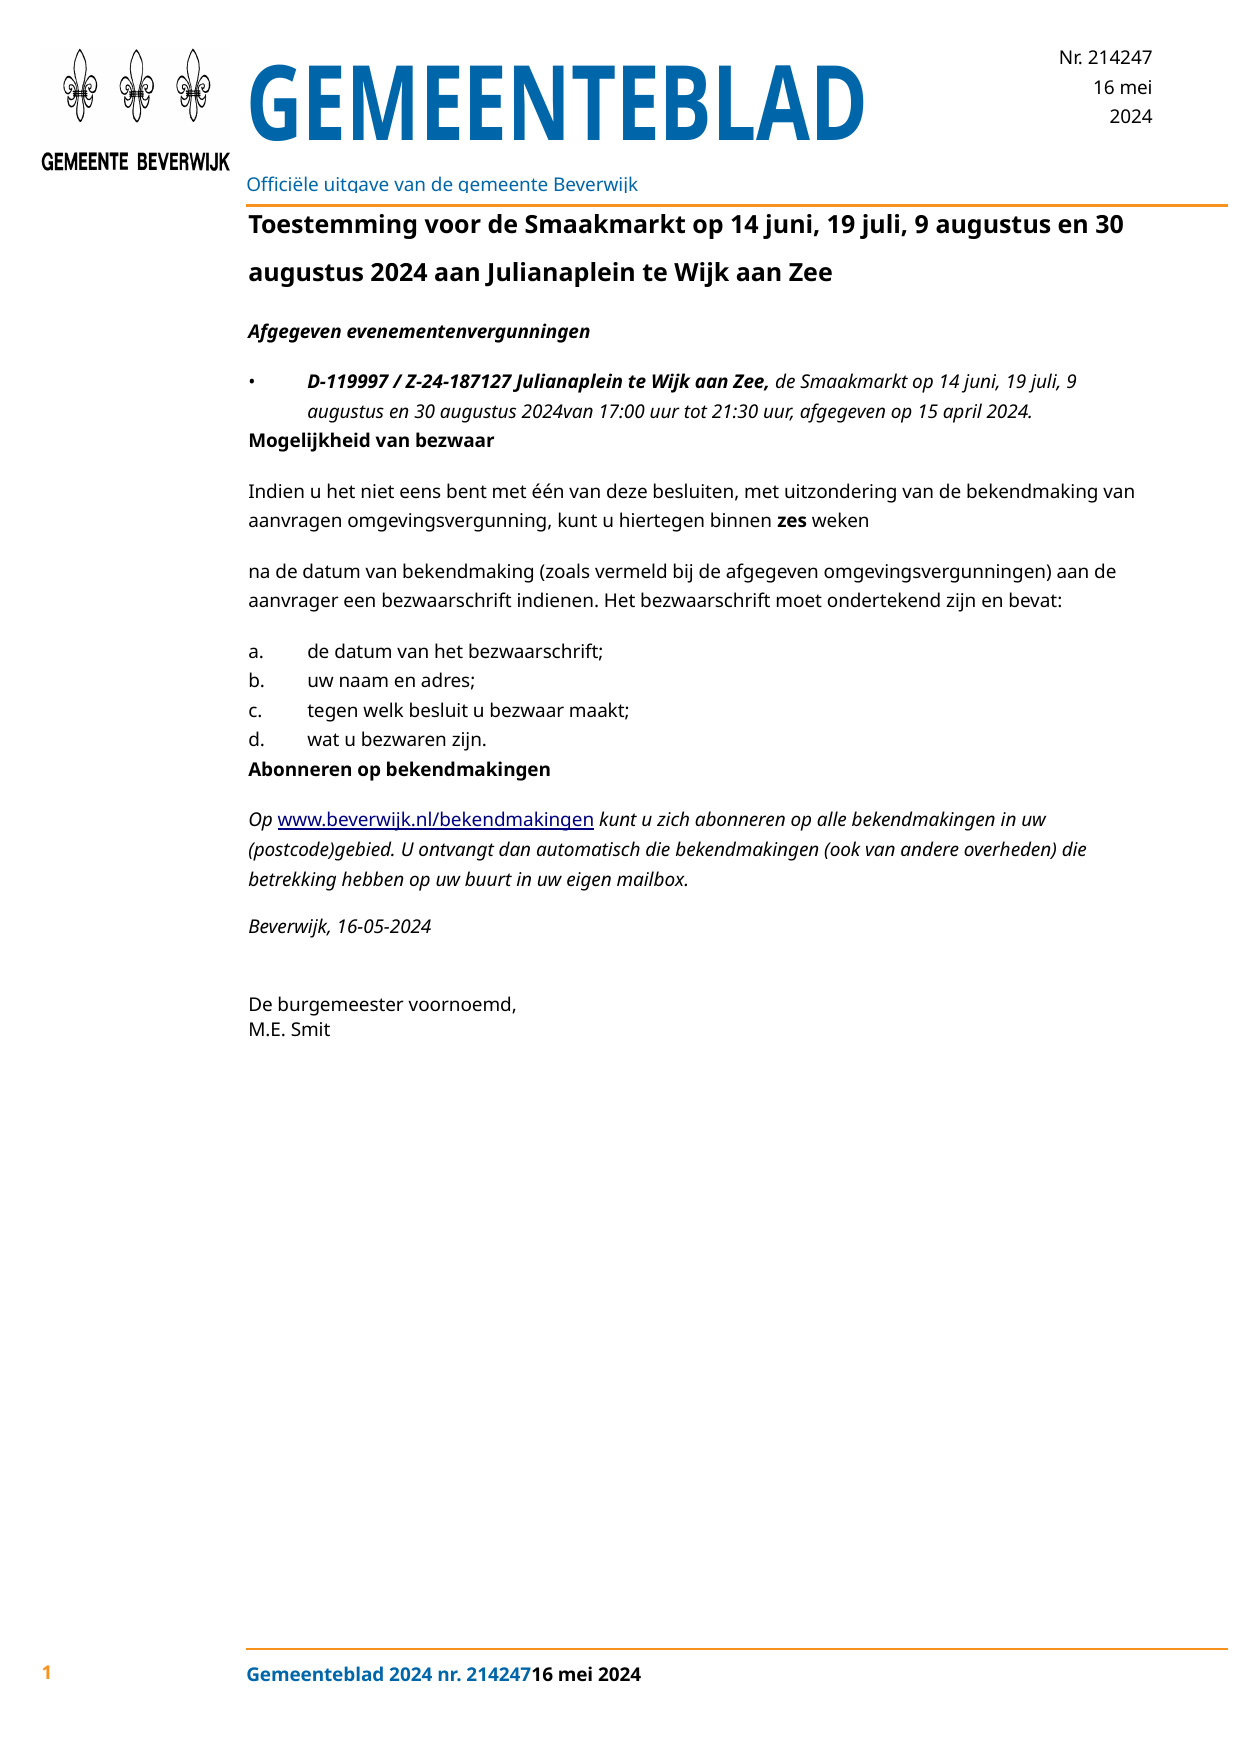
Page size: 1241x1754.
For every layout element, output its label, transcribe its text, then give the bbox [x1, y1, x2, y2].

text Afgegeven evenementenvergunningen [248, 318, 1152, 344]
text Op www.beverwijk.nl/bekendmakingen kunt u zich abonneren op alle bekendmakingen in uw (postcode)gebied. U ontvangt dan automatisch die bekendmakingen (ook van andere overheden) die betrekking hebben op uw buurt in uw eigen mailbox. [248, 807, 1152, 892]
text Mogelijkheid van bezwaar [248, 427, 1152, 453]
text M.E. Smit [248, 1017, 1152, 1042]
text Abonneren op bekendmakingen [248, 756, 1152, 782]
list uw naam en adres; [248, 667, 1152, 693]
text Beverwijk, 16-05-2024 [248, 914, 1152, 939]
text Indien u het niet eens bent met één van deze besluiten, met uitzondering van de bekendmaking van aanvragen omgevingsvergunning, kunt u hiertegen binnen zes weken [248, 478, 1152, 533]
text De burgemeester voornoemd, [248, 991, 1152, 1017]
text Toestemming voor de Smaakmarkt op 14 juni, 19 juli, 9 augustus en 30 augustus 2024 aan Julianaplein te Wijk aan Zee [248, 207, 1152, 288]
list D-119997 / Z-24-187127 Julianaplein te Wijk aan Zee, de Smaakmarkt op 14 juni, 19 juli, 9 augustus en 30 augustus 2024van 17:00 uur tot 21:30 uur, afgegeven op 15 april 2024. [248, 368, 1152, 424]
picture [41, 47, 231, 172]
list de datum van het bezwaarschrift; [248, 638, 1152, 664]
list tegen welk besluit u bezwaar maakt; [248, 697, 1152, 723]
list wat u bezwaren zijn. [248, 727, 1152, 752]
text na de datum van bekendmaking (zoals vermeld bij de afgegeven omgevingsvergunningen) aan de aanvrager een bezwaarschrift indienen. Het bezwaarschrift moet ondertekend zijn en bevat: [248, 558, 1152, 613]
